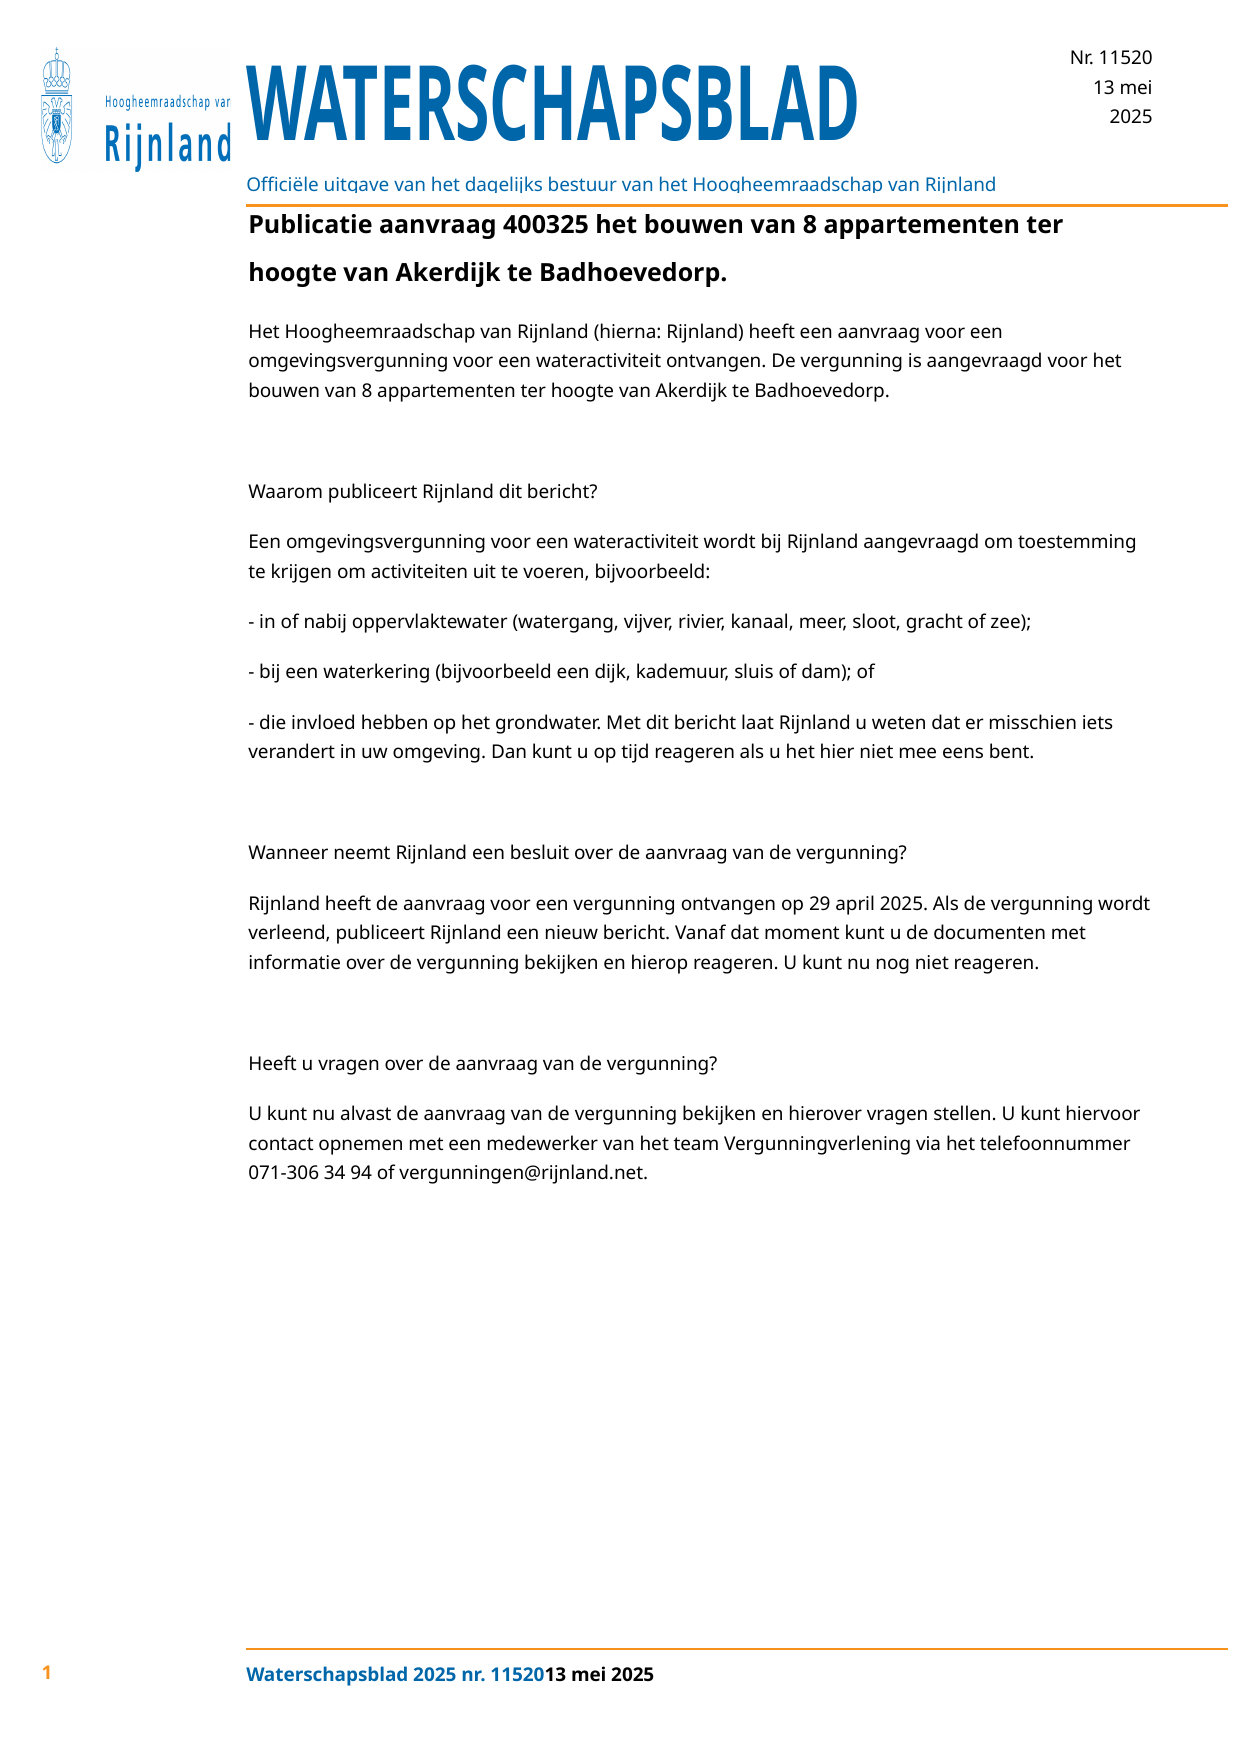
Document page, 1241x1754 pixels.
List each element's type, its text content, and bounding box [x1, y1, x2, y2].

text Heeft u vragen over de aanvraag van de vergunning? [248, 1050, 1152, 1076]
picture [41, 47, 231, 172]
text U kunt nu alvast de aanvraag van de vergunning bekijken en hierover vragen stellen. U kunt hiervoor contact opnemen met een medewerker van het team Vergunningverlening via het telefoonnummer 071-306 34 94 of vergunningen@rijnland.net. [248, 1100, 1152, 1185]
text - in of nabij oppervlaktewater (watergang, vijver, rivier, kanaal, meer, sloot, gracht of zee); [248, 608, 1152, 634]
text Rijnland heeft de aanvraag voor een vergunning ontvangen op 29 april 2025. Als de vergunning wordt verleend, publiceert Rijnland een nieuw bericht. Vanaf dat moment kunt u de documenten met informatie over de vergunning bekijken en hierop reageren. U kunt nu nog niet reageren. [248, 890, 1152, 975]
text - die invloed hebben op het grondwater. Met dit bericht laat Rijnland u weten dat er misschien iets verandert in uw omgeving. Dan kunt u op tijd reageren als u het hier niet mee eens bent. [248, 709, 1152, 764]
text Wanneer neemt Rijnland een besluit over de aanvraag van de vergunning? [248, 839, 1152, 865]
text Het Hoogheemraadschap van Rijnland (hierna: Rijnland) heeft een aanvraag voor een omgevingsvergunning voor een wateractiviteit ontvangen. De vergunning is aangevraagd voor het bouwen van 8 appartementen ter hoogte van Akerdijk te Badhoevedorp. [248, 318, 1152, 403]
text Een omgevingsvergunning voor een wateractiviteit wordt bij Rijnland aangevraagd om toestemming te krijgen om activiteiten uit te voeren, bijvoorbeeld: [248, 528, 1152, 584]
text - bij een waterkering (bijvoorbeeld een dijk, kademuur, sluis of dam); of [248, 659, 1152, 684]
text Waarom publiceert Rijnland dit bericht? [248, 478, 1152, 504]
text Publicatie aanvraag 400325 het bouwen van 8 appartementen ter hoogte van Akerdijk te Badhoevedorp. [248, 207, 1152, 288]
